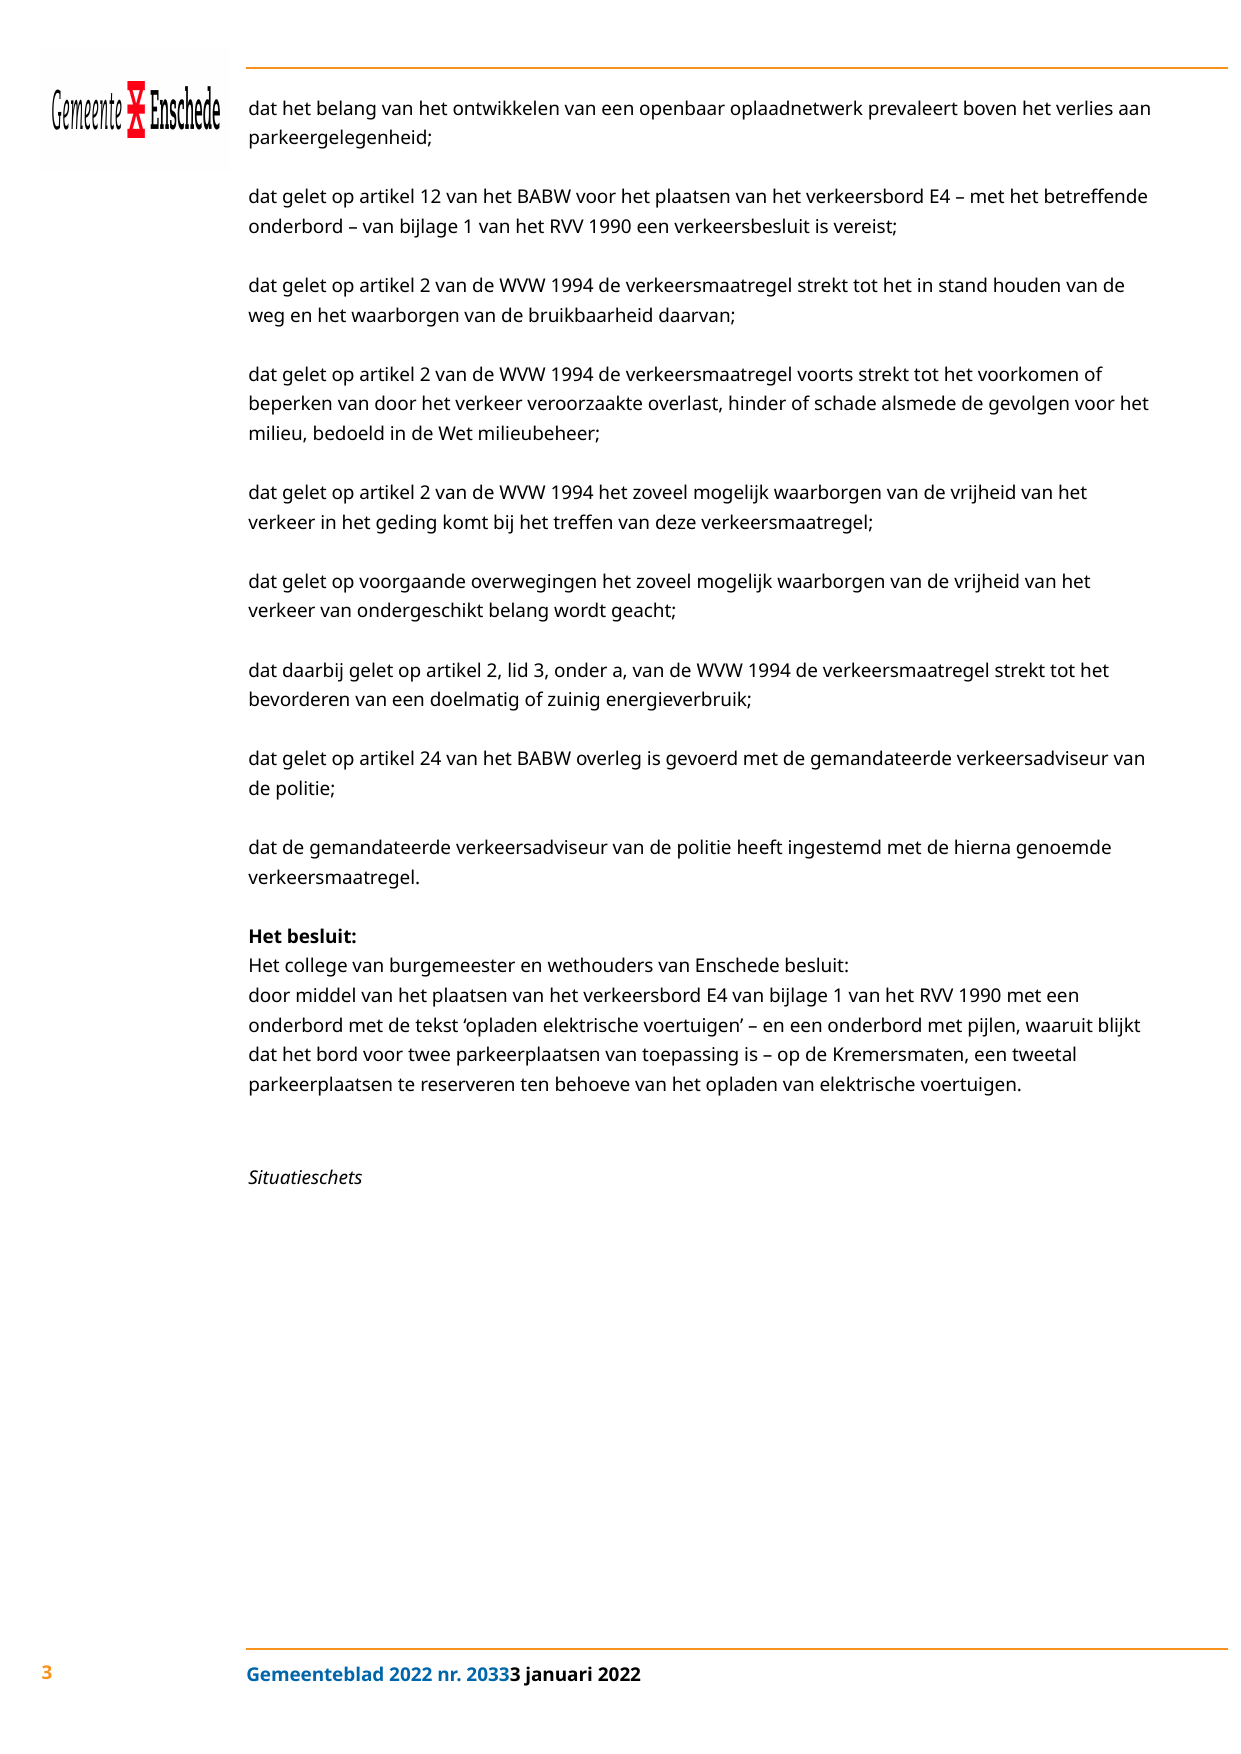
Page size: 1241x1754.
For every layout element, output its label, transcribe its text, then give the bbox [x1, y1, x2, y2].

text dat gelet op artikel 2 van de WVW 1994 de verkeersmaatregel strekt tot het in stand houden van de weg en het waarborgen van de bruikbaarheid daarvan; [248, 272, 1152, 328]
text dat gelet op voorgaande overwegingen het zoveel mogelijk waarborgen van de vrijheid van het verkeer van ondergeschikt belang wordt geacht; [248, 568, 1152, 623]
picture [41, 47, 231, 172]
text dat de gemandateerde verkeersadviseur van de politie heeft ingestemd met de hierna genoemde verkeersmaatregel. [248, 834, 1152, 890]
text dat het belang van het ontwikkelen van een openbaar oplaadnetwerk prevaleert boven het verlies aan parkeergelegenheid; [248, 95, 1152, 150]
text dat gelet op artikel 2 van de WVW 1994 de verkeersmaatregel voorts strekt tot het voorkomen of beperken van door het verkeer veroorzaakte overlast, hinder of schade alsmede de gevolgen voor het milieu, bedoeld in de Wet milieubeheer; [248, 361, 1152, 446]
text Situatieschets [248, 1164, 1152, 1190]
text dat gelet op artikel 12 van het BABW voor het plaatsen van het verkeersbord E4 – met het betreffende onderbord – van bijlage 1 van het RVV 1990 een verkeersbesluit is vereist; [248, 183, 1152, 239]
text dat gelet op artikel 24 van het BABW overleg is gevoerd met de gemandateerde verkeersadviseur van de politie; [248, 746, 1152, 801]
text dat daarbij gelet op artikel 2, lid 3, onder a, van de WVW 1994 de verkeersmaatregel strekt tot het bevorderen van een doelmatig of zuinig energieverbruik; [248, 657, 1152, 712]
text door middel van het plaatsen van het verkeersbord E4 van bijlage 1 van het RVV 1990 met een onderbord met de tekst ‘opladen elektrische voertuigen’ – en een onderbord met pijlen, waaruit blijkt dat het bord voor twee parkeerplaatsen van toepassing is – op de Kremersmaten, een tweetal parkeerplaatsen te reserveren ten behoeve van het opladen van elektrische voertuigen. [248, 982, 1152, 1097]
text Het besluit: [248, 923, 1152, 949]
text dat gelet op artikel 2 van de WVW 1994 het zoveel mogelijk waarborgen van de vrijheid van het verkeer in het geding komt bij het treffen van deze verkeersmaatregel; [248, 479, 1152, 535]
text Het college van burgemeester en wethouders van Enschede besluit: [248, 953, 1152, 978]
